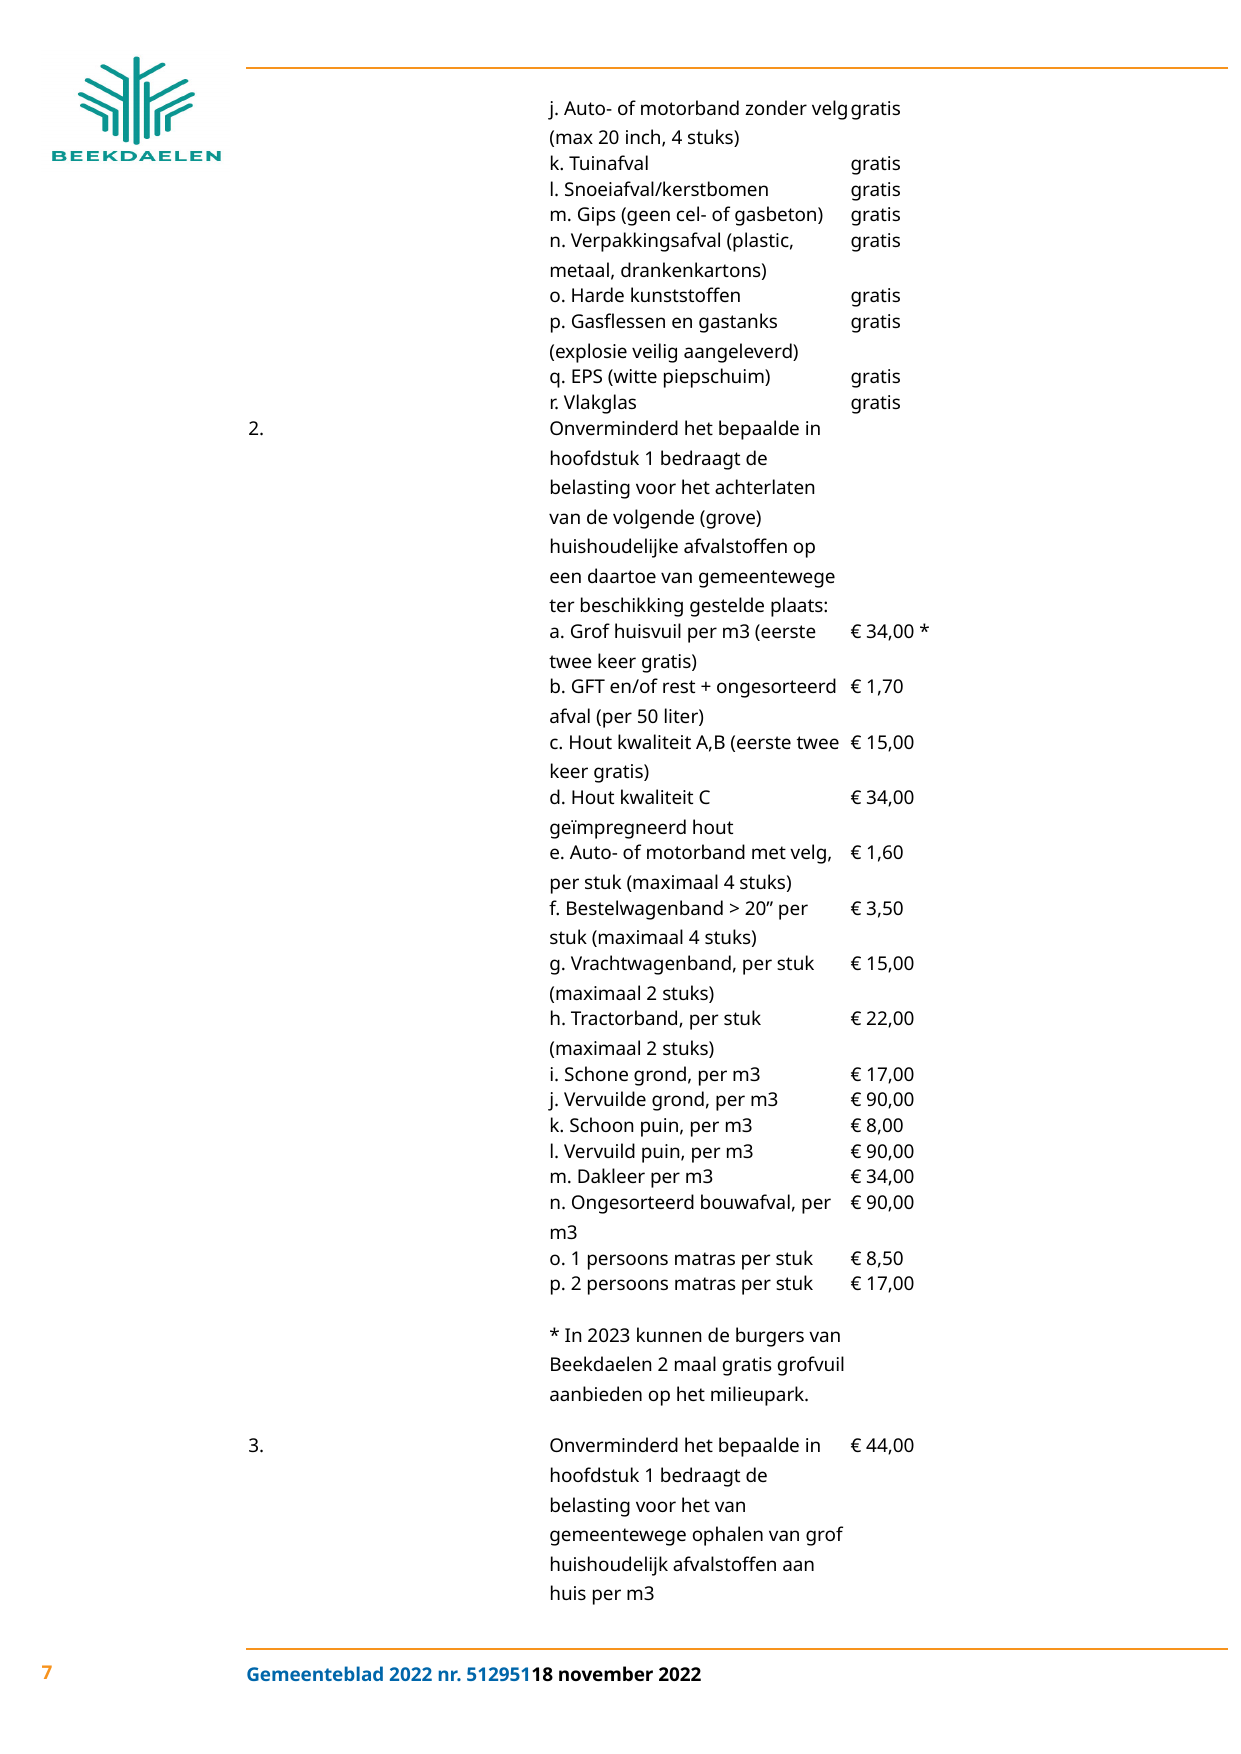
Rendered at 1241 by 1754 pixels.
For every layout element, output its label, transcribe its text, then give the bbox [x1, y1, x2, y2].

table_cell j. Vervuilde grond, per m3 [549, 1087, 850, 1112]
table_cell [248, 1190, 549, 1245]
table_cell [248, 618, 549, 674]
picture [41, 47, 231, 172]
table_cell c. Hout kwaliteit A,B (eerste twee keer gratis) [549, 729, 850, 784]
table_cell [248, 364, 549, 389]
table_cell [248, 1061, 549, 1087]
table_cell i. Schone grond, per m3 [549, 1061, 850, 1087]
table_cell [248, 674, 549, 729]
table_cell [248, 150, 549, 176]
table_cell [248, 1164, 549, 1189]
table_cell o. 1 persoons matras per stuk [549, 1245, 850, 1271]
table_cell € 17,00 [850, 1061, 1152, 1087]
table_cell € 90,00 [850, 1190, 1152, 1245]
table_cell k. Tuinafval [549, 150, 850, 176]
table_cell g. Vrachtwagenband, per stuk (maximaal 2 stuks) [549, 950, 850, 1006]
table_cell m. Dakleer per m3 [549, 1164, 850, 1189]
table_cell gratis [850, 202, 1152, 227]
table_cell [248, 950, 549, 1006]
table_cell € 90,00 [850, 1087, 1152, 1112]
table_cell f. Bestelwagenband > 20” per stuk (maximaal 4 stuks) [549, 895, 850, 950]
table_cell [248, 1112, 549, 1138]
table_cell € 15,00 [850, 950, 1152, 1006]
table_cell gratis [850, 150, 1152, 176]
table_cell [248, 95, 549, 150]
table_cell gratis [850, 389, 1152, 415]
table_cell € 15,00 [850, 729, 1152, 784]
table_cell € 3,50 [850, 895, 1152, 950]
table_cell [248, 895, 549, 950]
table_cell [850, 415, 1152, 618]
table_cell gratis [850, 95, 1152, 150]
table_cell gratis [850, 308, 1152, 364]
table_cell [248, 1407, 549, 1433]
table_cell [248, 389, 549, 415]
table_cell a. Grof huisvuil per m3 (eerste twee keer gratis) [549, 618, 850, 674]
table_cell n. Verpakkingsafval (plastic, metaal, drankenkartons) [549, 227, 850, 283]
table_cell * In 2023 kunnen de burgers van Beekdaelen 2 maal gratis grofvuil aanbieden op het milieupark. [549, 1322, 850, 1407]
table_cell [549, 1296, 850, 1322]
table_cell € 44,00 [850, 1433, 1152, 1606]
table_cell [248, 1087, 549, 1112]
table_cell [248, 1006, 549, 1061]
table_cell p. 2 persoons matras per stuk [549, 1271, 850, 1296]
table_cell € 17,00 [850, 1271, 1152, 1296]
table_cell gratis [850, 283, 1152, 308]
table_cell € 34,00 * [850, 618, 1152, 674]
table_cell [549, 1407, 850, 1433]
table_cell [248, 1271, 549, 1296]
table_cell l. Snoeiafval/kerstbomen [549, 176, 850, 202]
table_cell q. EPS (witte piepschuim) [549, 364, 850, 389]
table_cell n. Ongesorteerd bouwafval, per m3 [549, 1190, 850, 1245]
table_cell € 22,00 [850, 1006, 1152, 1061]
table_cell [248, 1322, 549, 1407]
table_cell [248, 729, 549, 784]
table_cell 3. [248, 1433, 549, 1606]
table_cell [248, 1296, 549, 1322]
table_cell [248, 1245, 549, 1271]
table_cell b. GFT en/of rest + ongesorteerd afval (per 50 liter) [549, 674, 850, 729]
table_cell € 8,00 [850, 1112, 1152, 1138]
table_cell € 1,60 [850, 840, 1152, 895]
table_cell h. Tractorband, per stuk (maximaal 2 stuks) [549, 1006, 850, 1061]
table_cell Onverminderd het bepaalde in hoofdstuk 1 bedraagt de belasting voor het van gemeentewege ophalen van grof huishoudelijk afvalstoffen aan huis per m3 [549, 1433, 850, 1606]
table_cell [248, 1138, 549, 1164]
table_cell m. Gips (geen cel- of gasbeton) [549, 202, 850, 227]
table_cell gratis [850, 176, 1152, 202]
table_cell [248, 227, 549, 283]
table_cell 2. [248, 415, 549, 618]
table_cell [248, 840, 549, 895]
table_cell [850, 1322, 1152, 1407]
table_cell € 34,00 [850, 1164, 1152, 1189]
table_cell [850, 1407, 1152, 1433]
table_cell € 90,00 [850, 1138, 1152, 1164]
table_cell r. Vlakglas [549, 389, 850, 415]
table_cell l. Vervuild puin, per m3 [549, 1138, 850, 1164]
table_cell p. Gasflessen en gastanks (explosie veilig aangeleverd) [549, 308, 850, 364]
table_cell gratis [850, 364, 1152, 389]
table_cell k. Schoon puin, per m3 [549, 1112, 850, 1138]
table_cell o. Harde kunststoffen [549, 283, 850, 308]
table_cell [248, 202, 549, 227]
table_cell [248, 784, 549, 839]
table_cell € 8,50 [850, 1245, 1152, 1271]
table_cell € 34,00 [850, 784, 1152, 839]
table_cell gratis [850, 227, 1152, 283]
table_cell € 1,70 [850, 674, 1152, 729]
table_cell [248, 308, 549, 364]
table_cell e. Auto- of motorband met velg, per stuk (maximaal 4 stuks) [549, 840, 850, 895]
table_cell d. Hout kwaliteit C geïmpregneerd hout [549, 784, 850, 839]
table_cell j. Auto- of motorband zonder velg (max 20 inch, 4 stuks) [549, 95, 850, 150]
table_cell Onverminderd het bepaalde in hoofdstuk 1 bedraagt de belasting voor het achterlaten van de volgende (grove) huishoudelijke afvalstoffen op een daartoe van gemeentewege ter beschikking gestelde plaats: [549, 415, 850, 618]
table_cell [850, 1296, 1152, 1322]
table_cell [248, 283, 549, 308]
table_cell [248, 176, 549, 202]
